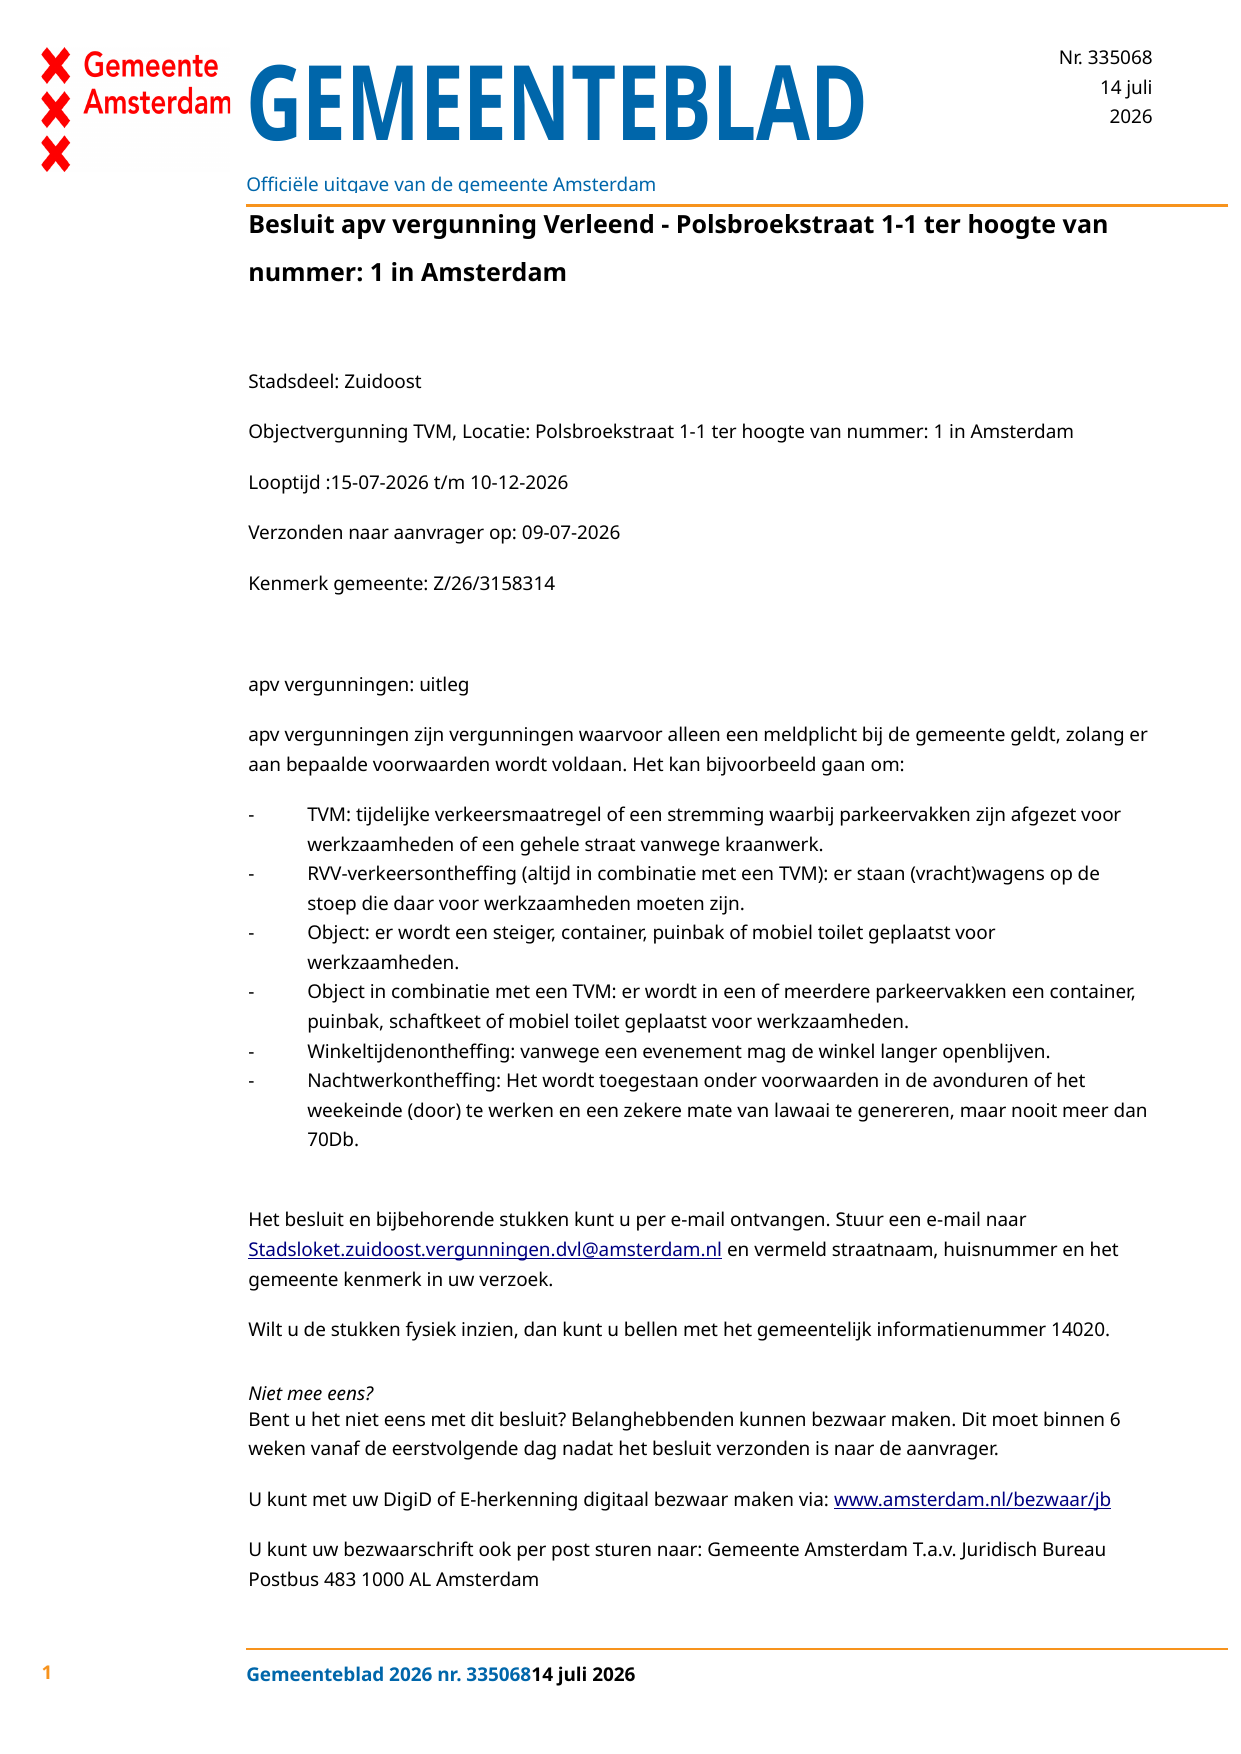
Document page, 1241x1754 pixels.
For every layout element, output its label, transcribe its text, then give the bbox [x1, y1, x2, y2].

list Object in combinatie met een TVM: er wordt in een of meerdere parkeervakken een container, puinbak, schaftkeet of mobiel toilet geplaatst voor werkzaamheden. [248, 979, 1152, 1034]
list RVV-verkeersontheffing (altijd in combinatie met een TVM): er staan (vracht)wagens op de stoep die daar voor werkzaamheden moeten zijn. [248, 860, 1152, 916]
text U kunt met uw DigiD of E-herkenning digitaal bezwaar maken via: www.amsterdam.nl/bezwaar/jb [248, 1486, 1152, 1512]
text Verzonden naar aanvrager op: 09-07-2026 [248, 519, 1152, 545]
text Wilt u de stukken fysiek inzien, dan kunt u bellen met het gemeentelijk informatienummer 14020. [248, 1316, 1152, 1342]
list Winkeltijdenontheffing: vanwege een evenement mag de winkel langer openblijven. [248, 1038, 1152, 1064]
list Nachtwerkontheffing: Het wordt toegestaan onder voorwaarden in de avonduren of het weekeinde (door) te werken en een zekere mate van lawaai te genereren, maar nooit meer dan 70Db. [248, 1067, 1152, 1152]
list TVM: tijdelijke verkeersmaatregel of een stremming waarbij parkeervakken zijn afgezet voor werkzaamheden of een gehele straat vanwege kraanwerk. [248, 801, 1152, 857]
list Object: er wordt een steiger, container, puinbak of mobiel toilet geplaatst voor werkzaamheden. [248, 919, 1152, 975]
text Besluit apv vergunning Verleend - Polsbroekstraat 1-1 ter hoogte van nummer: 1 in Amsterdam [248, 207, 1152, 288]
text apv vergunningen zijn vergunningen waarvoor alleen een meldplicht bij de gemeente geldt, zolang er aan bepaalde voorwaarden wordt voldaan. Het kan bijvoorbeeld gaan om: [248, 721, 1152, 777]
text U kunt uw bezwaarschrift ook per post sturen naar: Gemeente Amsterdam T.a.v. Juridisch Bureau Postbus 483 1000 AL Amsterdam [248, 1536, 1152, 1592]
text apv vergunningen: uitleg [248, 671, 1152, 697]
text Looptijd :15-07-2026 t/m 10-12-2026 [248, 469, 1152, 495]
text Objectvergunning TVM, Locatie: Polsbroekstraat 1-1 ter hoogte van nummer: 1 in Amsterdam [248, 419, 1152, 444]
picture [41, 47, 231, 172]
text Het besluit en bijbehorende stukken kunt u per e-mail ontvangen. Stuur een e-mail naar Stadsloket.zuidoost.vergunningen.dvl@amsterdam.nl en vermeld straatnaam, huisnummer en het gemeente kenmerk in uw verzoek. [248, 1207, 1152, 1292]
text Niet mee eens? [248, 1380, 1152, 1406]
text Kenmerk gemeente: Z/26/3158314 [248, 570, 1152, 596]
text Bent u het niet eens met dit besluit? Belanghebbenden kunnen bezwaar maken. Dit moet binnen 6 weken vanaf de eerstvolgende dag nadat het besluit verzonden is naar de aanvrager. [248, 1406, 1152, 1461]
text Stadsdeel: Zuidoost [248, 368, 1152, 394]
